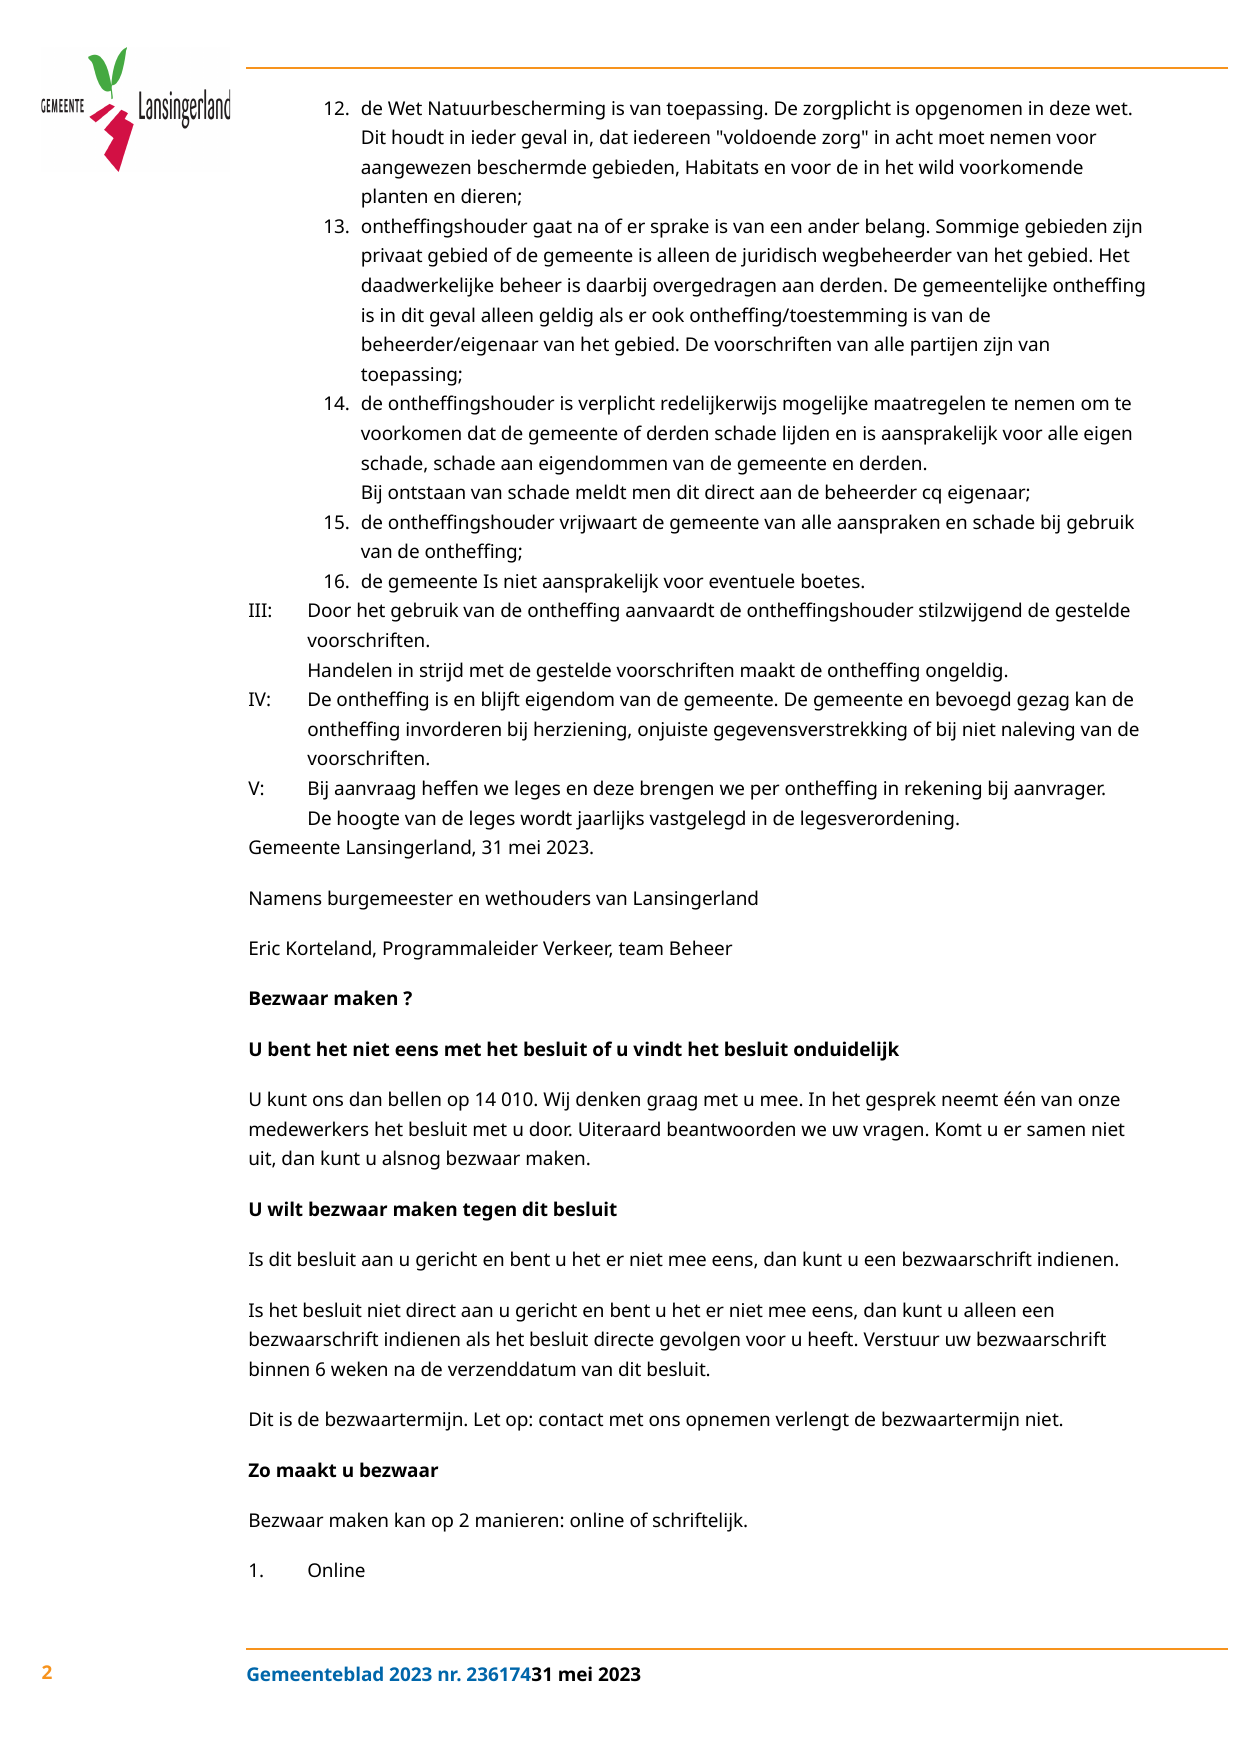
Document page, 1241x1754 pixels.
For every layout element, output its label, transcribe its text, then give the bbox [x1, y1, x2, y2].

list de ontheffingshouder is verplicht redelijkerwijs mogelijke maatregelen te nemen om te voorkomen dat de gemeente of derden schade lijden en is aansprakelijk voor alle eigen schade, schade aan eigendommen van de gemeente en derden. [323, 391, 1152, 476]
list Bij ontstaan van schade meldt men dit direct aan de beheerder cq eigenaar; [323, 479, 1152, 505]
list De ontheffing is en blijft eigendom van de gemeente. De gemeente en bevoegd gezag kan de ontheffing invorderen bij herziening, onjuiste gegevensverstrekking of bij niet naleving van de voorschriften. [248, 686, 1152, 771]
list De hoogte van de leges wordt jaarlijks vastgelegd in de legesverordening. [248, 805, 1152, 831]
list de Wet Natuurbescherming is van toepassing. De zorgplicht is opgenomen in deze wet. Dit houdt in ieder geval in, dat iedereen "voldoende zorg" in acht moet nemen voor aangewezen beschermde gebieden, Habitats en voor de in het wild voorkomende planten en dieren; [323, 95, 1152, 209]
text Eric Korteland, Programmaleider Verkeer, team Beheer [248, 935, 1152, 961]
list Handelen in strijd met de gestelde voorschriften maakt de ontheffing ongeldig. [248, 657, 1152, 683]
list Online [248, 1558, 1152, 1583]
text Bezwaar maken kan op 2 manieren: online of schriftelijk. [248, 1507, 1152, 1533]
text Bezwaar maken ? [248, 986, 1152, 1011]
list ontheffingshouder gaat na of er sprake is van een ander belang. Sommige gebieden zijn privaat gebied of de gemeente is alleen de juridisch wegbeheerder van het gebied. Het daadwerkelijke beheer is daarbij overgedragen aan derden. De gemeentelijke ontheffing is in dit geval alleen geldig als er ook ontheffing/toestemming is van de beheerder/eigenaar van het gebied. De voorschriften van alle partijen zijn van toepassing; [323, 213, 1152, 387]
list Door het gebruik van de ontheffing aanvaardt de ontheffingshouder stilzwijgend de gestelde voorschriften. [248, 598, 1152, 653]
list de ontheffingshouder vrijwaart de gemeente van alle aanspraken en schade bij gebruik van de ontheffing; [323, 509, 1152, 564]
text U bent het niet eens met het besluit of u vindt het besluit onduidelijk [248, 1036, 1152, 1062]
text U kunt ons dan bellen op 14 010. Wij denken graag met u mee. In het gesprek neemt één van onze medewerkers het besluit met u door. Uiteraard beantwoorden we uw vragen. Komt u er samen niet uit, dan kunt u alsnog bezwaar maken. [248, 1086, 1152, 1171]
list de gemeente Is niet aansprakelijk voor eventuele boetes. [323, 568, 1152, 594]
text Namens burgemeester en wethouders van Lansingerland [248, 885, 1152, 911]
text Gemeente Lansingerland, 31 mei 2023. [248, 834, 1152, 860]
text U wilt bezwaar maken tegen dit besluit [248, 1196, 1152, 1222]
list Bij aanvraag heffen we leges en deze brengen we per ontheffing in rekening bij aanvrager. [248, 775, 1152, 801]
text Is het besluit niet direct aan u gericht en bent u het er niet mee eens, dan kunt u alleen een bezwaarschrift indienen als het besluit directe gevolgen voor u heeft. Verstuur uw bezwaarschrift binnen 6 weken na de verzenddatum van dit besluit. [248, 1297, 1152, 1382]
text Zo maakt u bezwaar [248, 1457, 1152, 1483]
text Dit is de bezwaartermijn. Let op: contact met ons opnemen verlengt de bezwaartermijn niet. [248, 1406, 1152, 1432]
text Is dit besluit aan u gericht en bent u het er niet mee eens, dan kunt u een bezwaarschrift indienen. [248, 1246, 1152, 1272]
picture [41, 47, 231, 172]
